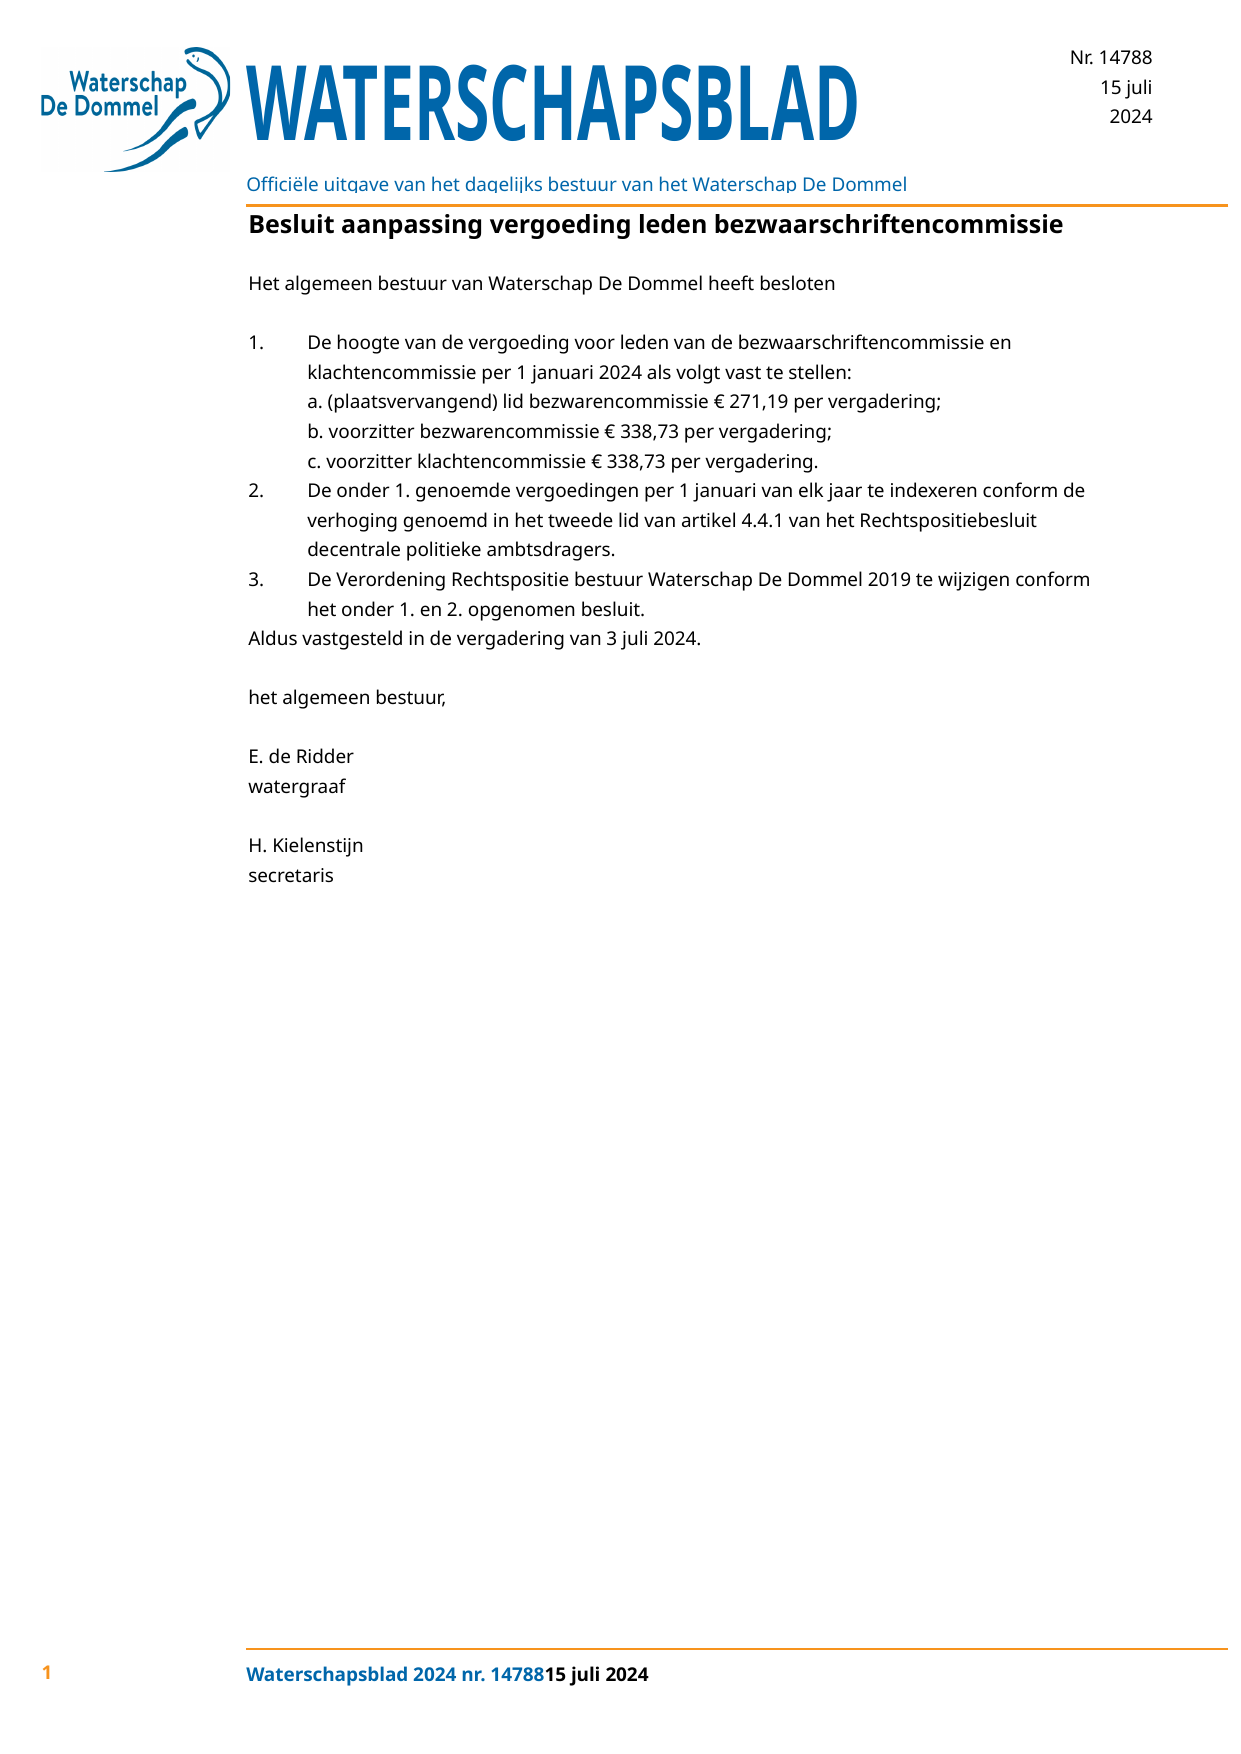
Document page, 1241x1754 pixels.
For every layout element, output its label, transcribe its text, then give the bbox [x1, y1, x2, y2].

list a. (plaatsvervangend) lid bezwarencommissie € 271,19 per vergadering; [248, 389, 1152, 414]
list De hoogte van de vergoeding voor leden van de bezwaarschriftencommissie en klachtencommissie per 1 januari 2024 als volgt vast te stellen: [248, 329, 1152, 385]
list verhoging genoemd in het tweede lid van artikel 4.4.1 van het Rechtspositiebesluit [248, 507, 1152, 533]
list De onder 1. genoemde vergoedingen per 1 januari van elk jaar te indexeren conform de [248, 477, 1152, 503]
text E. de Ridder [248, 744, 1152, 769]
list De Verordening Rechtspositie bestuur Waterschap De Dommel 2019 te wijzigen conform [248, 566, 1152, 592]
text secretaris [248, 862, 1152, 888]
list decentrale politieke ambtsdragers. [248, 537, 1152, 562]
text het algemeen bestuur, [248, 684, 1152, 710]
text watergraaf [248, 773, 1152, 799]
picture [41, 47, 231, 172]
text Aldus vastgesteld in de vergadering van 3 juli 2024. [248, 625, 1152, 651]
list het onder 1. en 2. opgenomen besluit. [248, 596, 1152, 621]
list c. voorzitter klachtencommissie € 338,73 per vergadering. [248, 448, 1152, 473]
picture [204, 47, 231, 76]
picture [198, 118, 210, 131]
picture [45, 99, 51, 111]
list b. voorzitter bezwarencommissie € 338,73 per vergadering; [248, 418, 1152, 444]
text Het algemeen bestuur van Waterschap De Dommel heeft besloten [248, 270, 1152, 296]
text H. Kielenstijn [248, 832, 1152, 858]
text Besluit aanpassing vergoeding leden bezwaarschriftencommissie [248, 207, 1152, 241]
